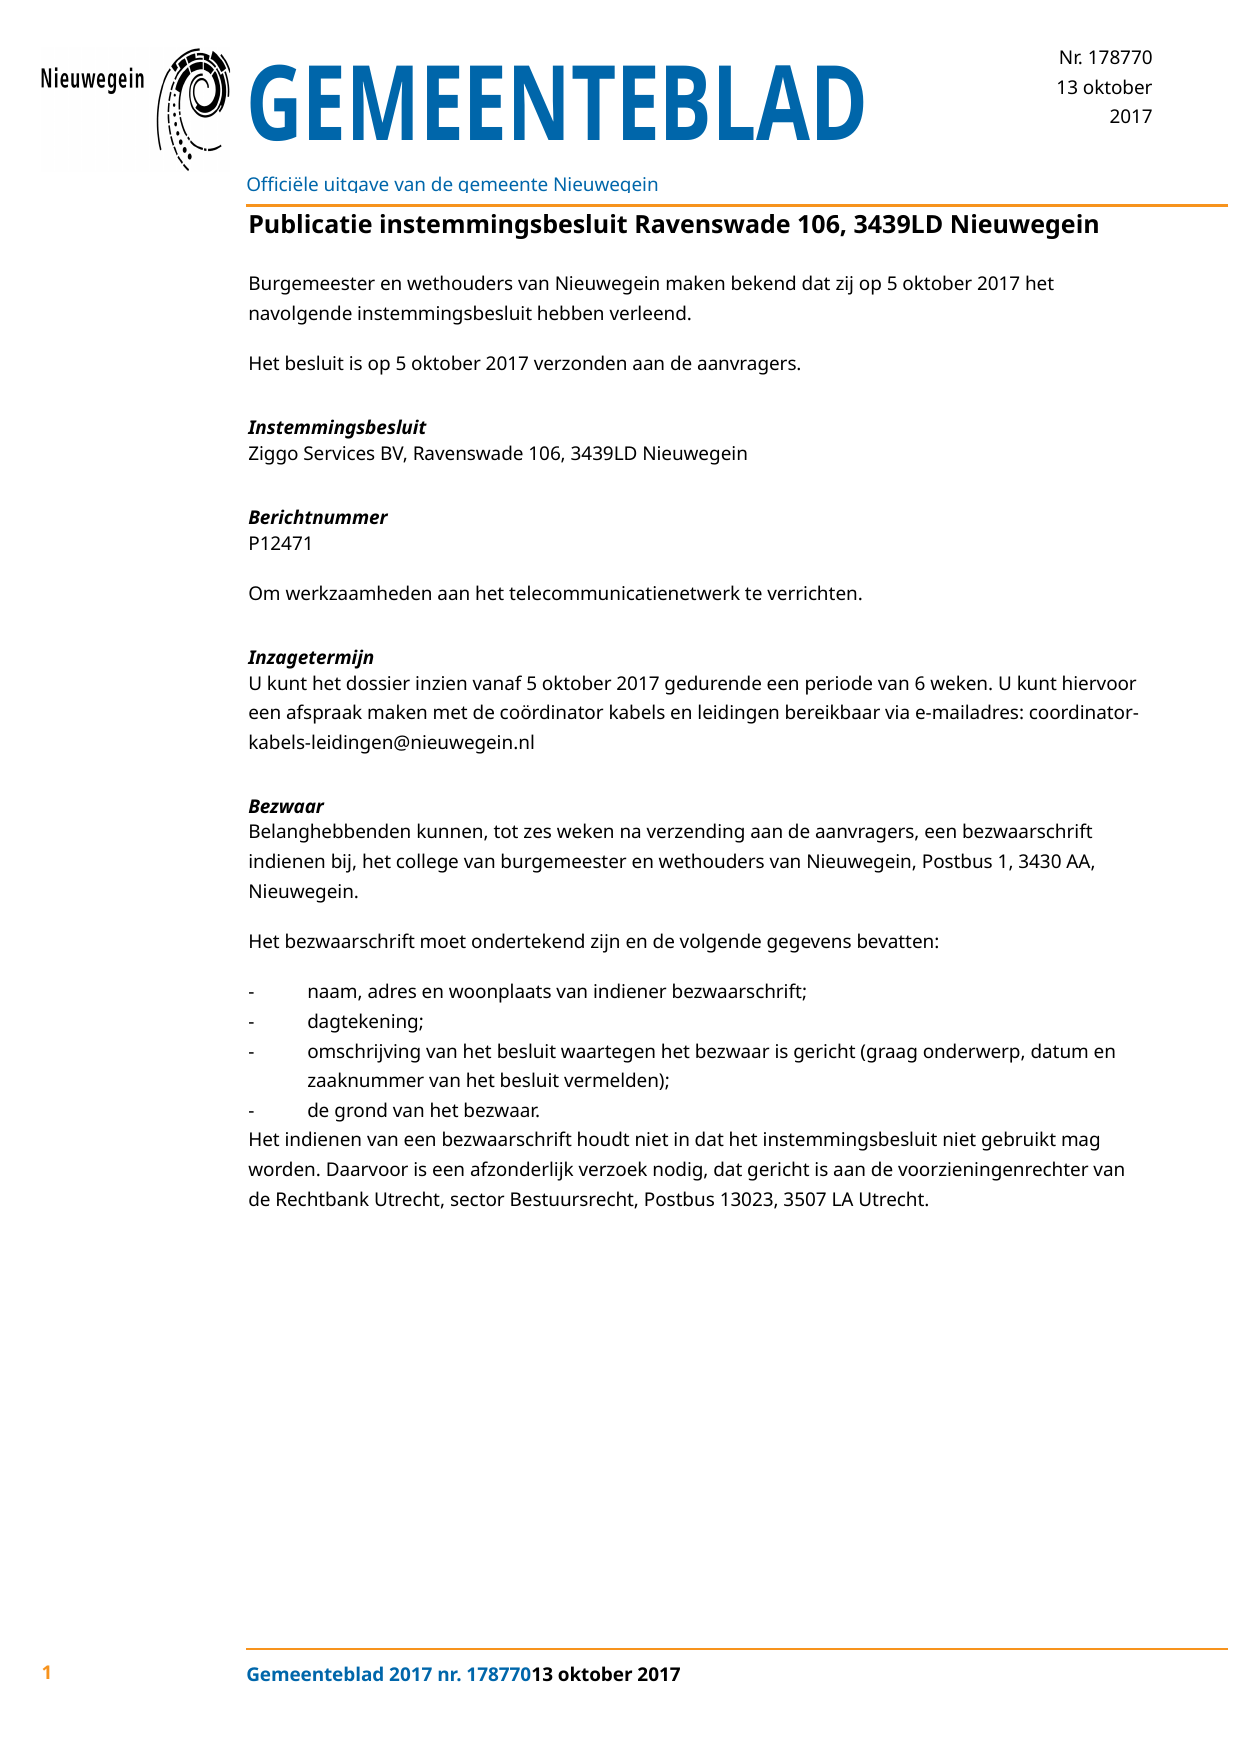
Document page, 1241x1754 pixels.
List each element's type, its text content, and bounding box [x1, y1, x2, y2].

text Belanghebbenden kunnen, tot zes weken na verzending aan de aanvragers, een bezwaarschrift indienen bij, het college van burgemeester en wethouders van Nieuwegein, Postbus 1, 3430 AA, Nieuwegein. [248, 819, 1152, 903]
text Bezwaar [248, 793, 1152, 819]
text Het indienen van een bezwaarschrift houdt niet in dat het instemmingsbesluit niet gebruikt mag worden. Daarvoor is een afzonderlijk verzoek nodig, dat gericht is aan de voorzieningenrechter van de Rechtbank Utrecht, sector Bestuursrecht, Postbus 13023, 3507 LA Utrecht. [248, 1127, 1152, 1211]
list naam, adres en woonplaats van indiener bezwaarschrift; [248, 979, 1152, 1004]
list omschrijving van het besluit waartegen het bezwaar is gericht (graag onderwerp, datum en zaaknummer van het besluit vermelden); [248, 1038, 1152, 1093]
list de grond van het bezwaar. [248, 1097, 1152, 1123]
picture [41, 47, 231, 172]
text Berichtnummer [248, 504, 1152, 530]
text Burgemeester en wethouders van Nieuwegein maken bekend dat zij op 5 oktober 2017 het navolgende instemmingsbesluit hebben verleend. [248, 270, 1152, 326]
text Instemmingsbesluit [248, 414, 1152, 440]
text Inzagetermijn [248, 644, 1152, 670]
text P12471 [248, 530, 1152, 555]
text Het besluit is op 5 oktober 2017 verzonden aan de aanvragers. [248, 350, 1152, 376]
text Publicatie instemmingsbesluit Ravenswade 106, 3439LD Nieuwegein [248, 207, 1152, 241]
text Om werkzaamheden aan het telecommunicatienetwerk te verrichten. [248, 580, 1152, 606]
text U kunt het dossier inzien vanaf 5 oktober 2017 gedurende een periode van 6 weken. U kunt hiervoor een afspraak maken met de coördinator kabels en leidingen bereikbaar via e-mailadres: coordinator-kabels-leidingen@nieuwegein.nl [248, 670, 1152, 755]
text Het bezwaarschrift moet ondertekend zijn en de volgende gegevens bevatten: [248, 928, 1152, 954]
list dagtekening; [248, 1008, 1152, 1034]
text Ziggo Services BV, Ravenswade 106, 3439LD Nieuwegein [248, 440, 1152, 466]
